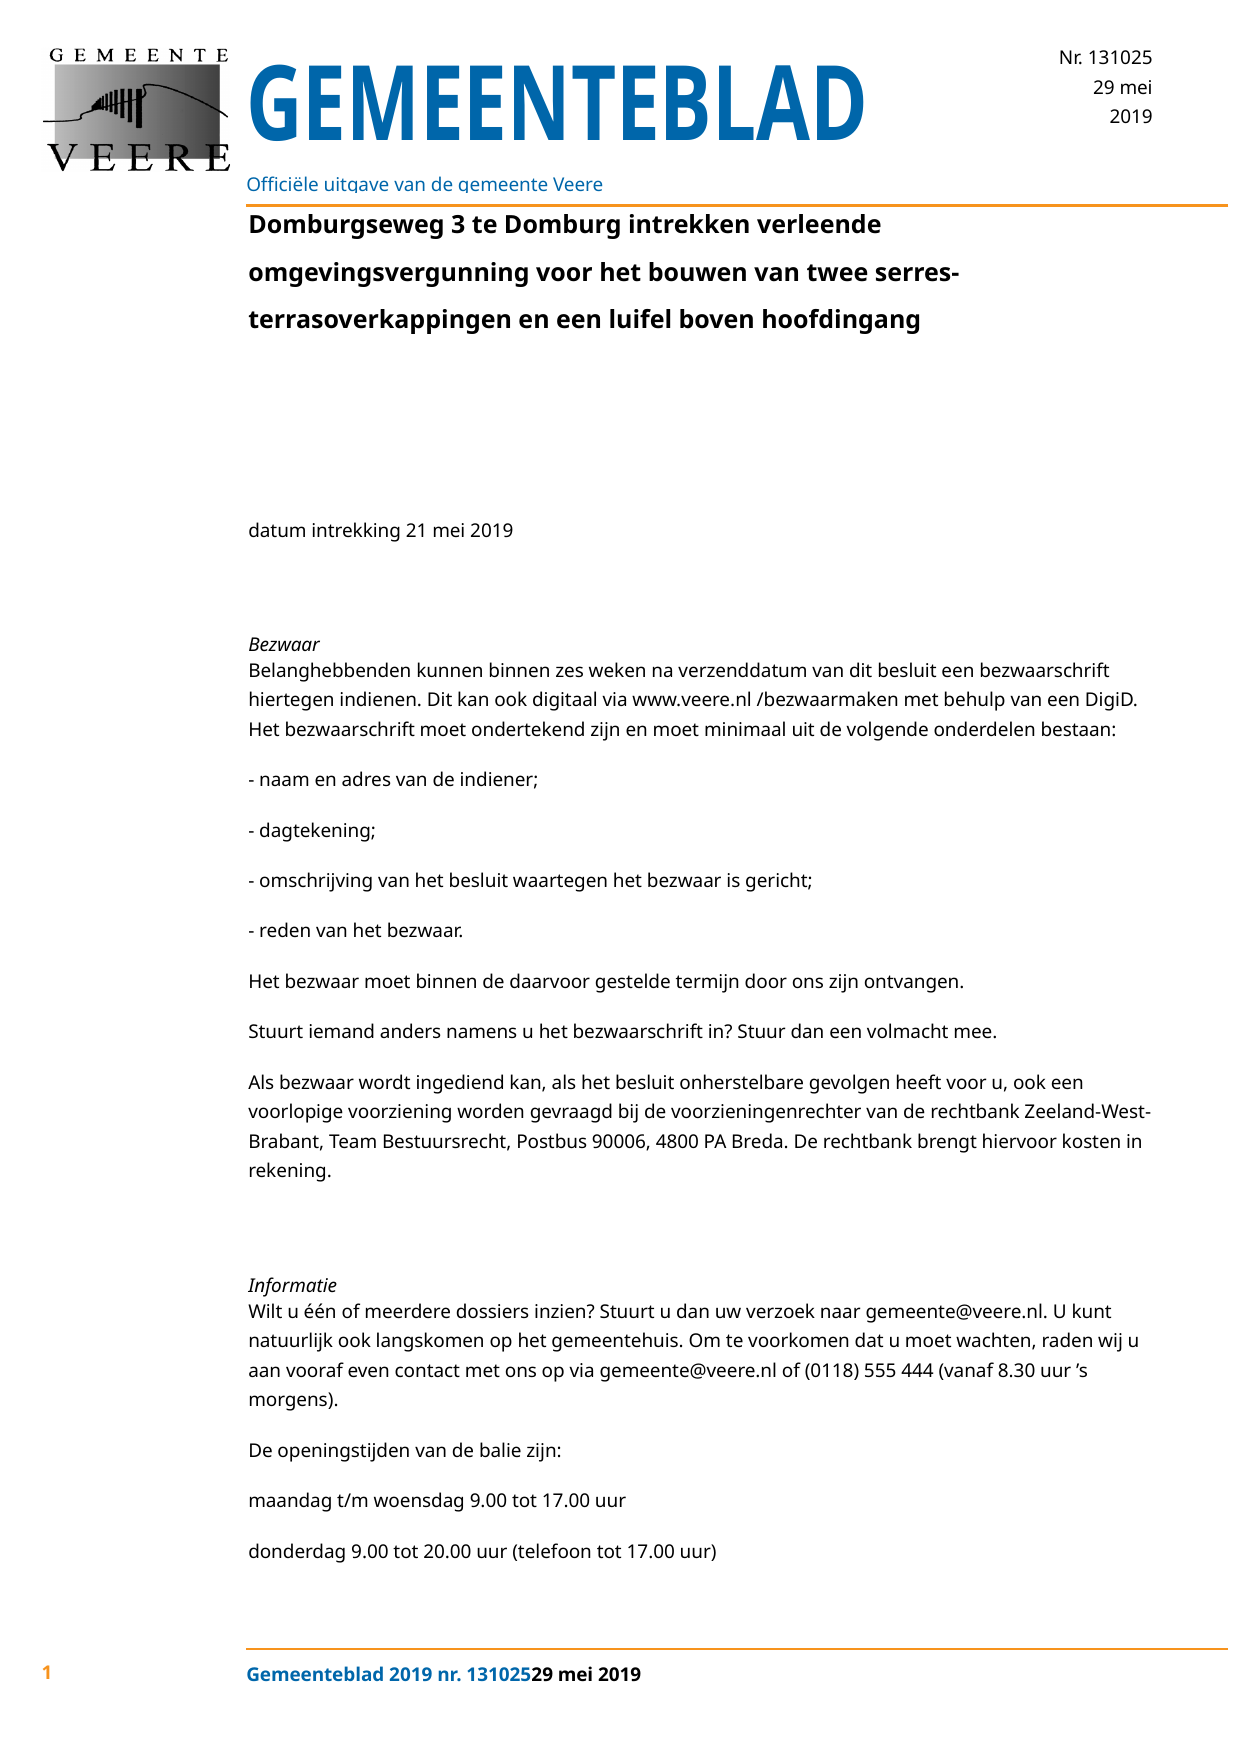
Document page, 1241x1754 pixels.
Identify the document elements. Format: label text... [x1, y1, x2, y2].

text datum intrekking 21 mei 2019 [248, 517, 1152, 542]
text Domburgseweg 3 te Domburg intrekken verleende omgevingsvergunning voor het bouwen van twee serres-terrasoverkappingen en een luifel boven hoofdingang [248, 207, 1152, 336]
text Het bezwaar moet binnen de daarvoor gestelde termijn door ons zijn ontvangen. [248, 968, 1152, 994]
picture [41, 47, 231, 172]
text maandag t/m woensdag 9.00 tot 17.00 uur [248, 1487, 1152, 1513]
text - reden van het bezwaar. [248, 918, 1152, 943]
text - omschrijving van het besluit waartegen het bezwaar is gericht; [248, 867, 1152, 893]
text Als bezwaar wordt ingediend kan, als het besluit onherstelbare gevolgen heeft voor u, ook een voorlopige voorziening worden gevraagd bij de voorzieningenrechter van de rechtbank Zeeland-West-Brabant, Team Bestuursrecht, Postbus 90006, 4800 PA Breda. De rechtbank brengt hiervoor kosten in rekening. [248, 1069, 1152, 1183]
text Belanghebbenden kunnen binnen zes weken na verzenddatum van dit besluit een bezwaarschrift hiertegen indienen. Dit kan ook digitaal via www.veere.nl /bezwaarmaken met behulp van een DigiD. Het bezwaarschrift moet ondertekend zijn en moet minimaal uit de volgende onderdelen bestaan: [248, 657, 1152, 742]
text Stuurt iemand anders namens u het bezwaarschrift in? Stuur dan een volmacht mee. [248, 1018, 1152, 1044]
text Informatie [248, 1272, 1152, 1298]
text De openingstijden van de balie zijn: [248, 1437, 1152, 1463]
text - dagtekening; [248, 817, 1152, 843]
text - naam en adres van de indiener; [248, 766, 1152, 792]
text Bezwaar [248, 631, 1152, 657]
text donderdag 9.00 tot 20.00 uur (telefoon tot 17.00 uur) [248, 1538, 1152, 1563]
text Wilt u één of meerdere dossiers inzien? Stuurt u dan uw verzoek naar gemeente@veere.nl. U kunt natuurlijk ook langskomen op het gemeentehuis. Om te voorkomen dat u moet wachten, raden wij u aan vooraf even contact met ons op via gemeente@veere.nl of (0118) 555 444 (vanaf 8.30 uur ’s morgens). [248, 1298, 1152, 1412]
